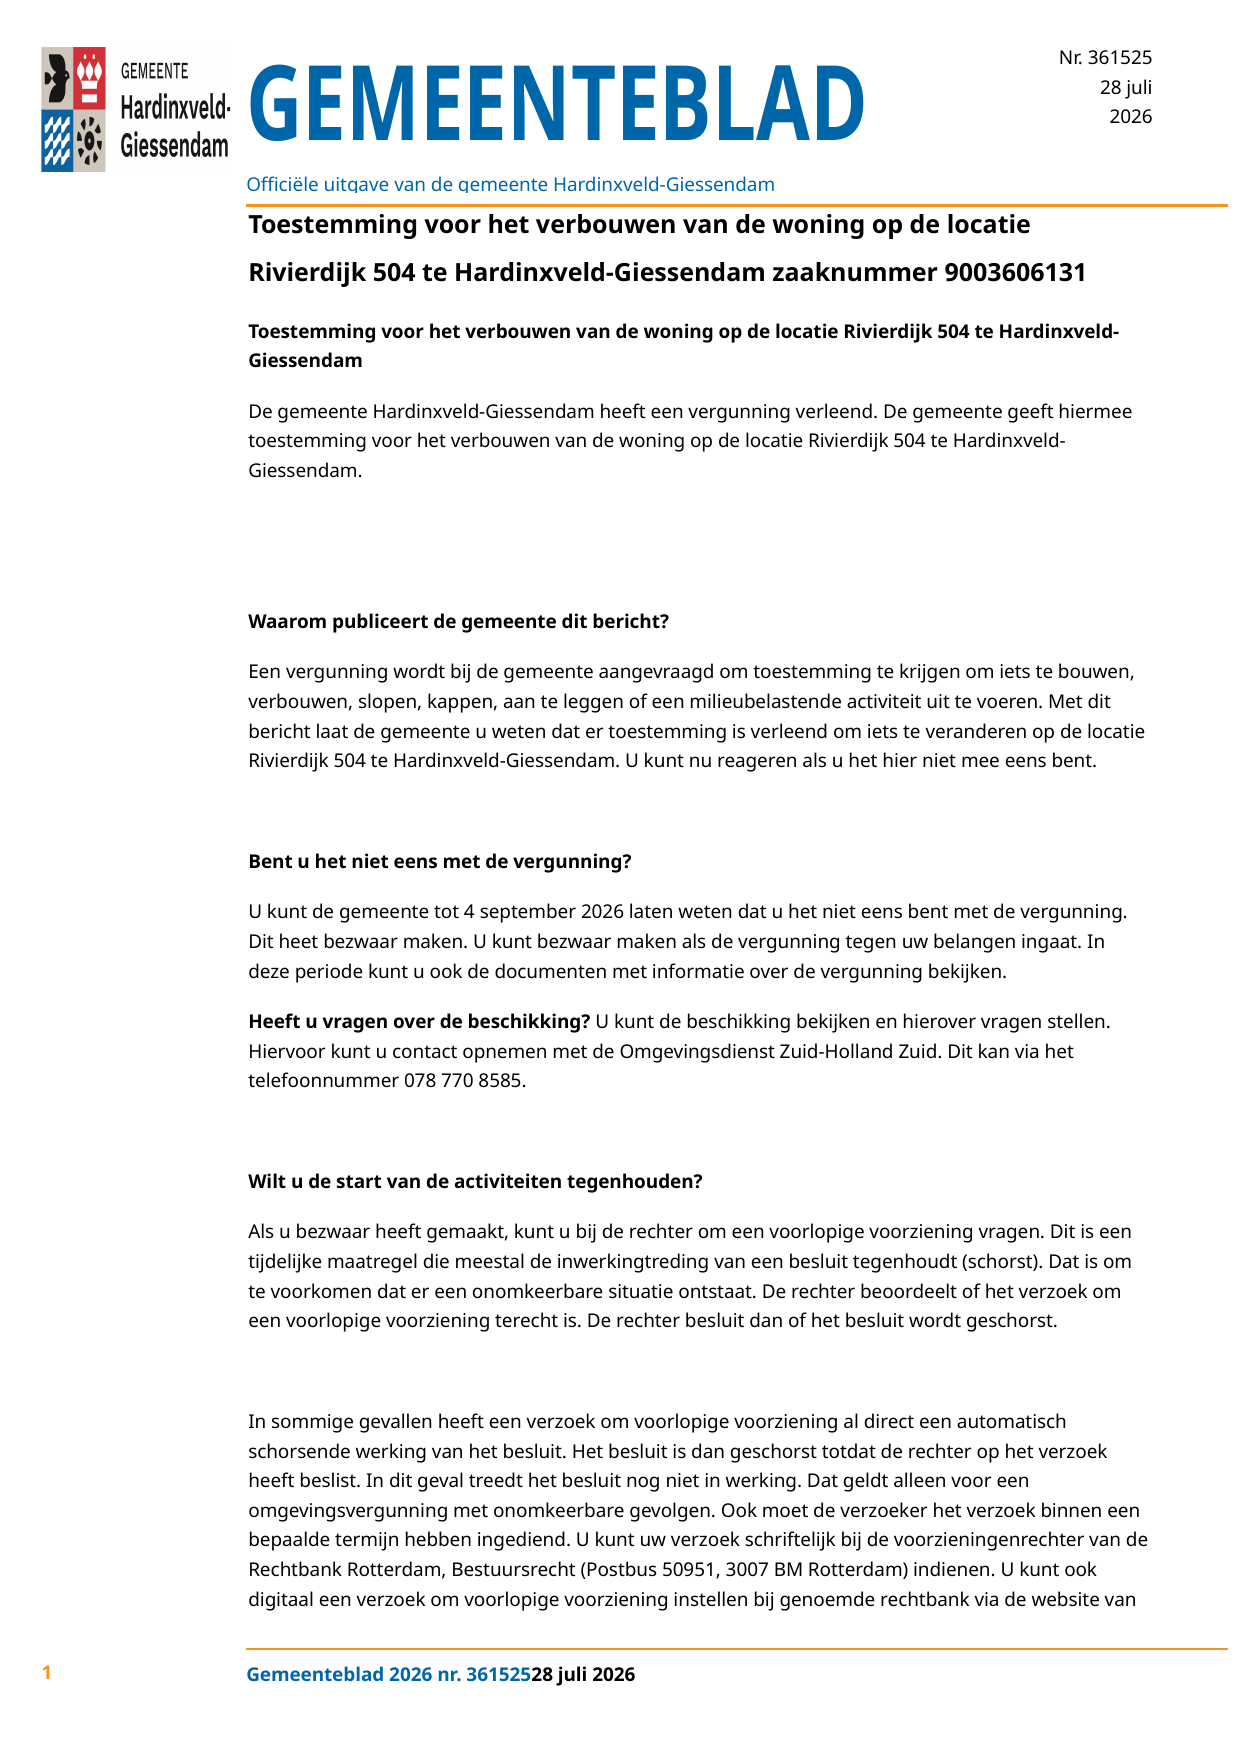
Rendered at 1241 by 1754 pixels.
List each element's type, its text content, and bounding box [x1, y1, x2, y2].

text De gemeente Hardinxveld-Giessendam heeft een vergunning verleend. De gemeente geeft hiermee toestemming voor het verbouwen van de woning op de locatie Rivierdijk 504 te Hardinxveld-Giessendam. [248, 398, 1152, 483]
text In sommige gevallen heeft een verzoek om voorlopige voorziening al direct een automatisch schorsende werking van het besluit. Het besluit is dan geschorst totdat de rechter op het verzoek heeft beslist. In dit geval treedt het besluit nog niet in werking. Dat geldt alleen voor een omgevingsvergunning met onomkeerbare gevolgen. Ook moet de verzoeker het verzoek binnen een bepaalde termijn hebben ingediend. U kunt uw verzoek schriftelijk bij de voorzieningenrechter van de Rechtbank Rotterdam, Bestuursrecht (Postbus 50951, 3007 BM Rotterdam) indienen. U kunt ook digitaal een verzoek om voorlopige voorziening instellen bij genoemde rechtbank via de website van [248, 1408, 1152, 1612]
text Een vergunning wordt bij de gemeente aangevraagd om toestemming te krijgen om iets te bouwen, verbouwen, slopen, kappen, aan te leggen of een milieubelastende activiteit uit te voeren. Met dit bericht laat de gemeente u weten dat er toestemming is verleend om iets te veranderen op de locatie Rivierdijk 504 te Hardinxveld-Giessendam. U kunt nu reageren als u het hier niet mee eens bent. [248, 659, 1152, 773]
text Wilt u de start van de activiteiten tegenhouden? [248, 1168, 1152, 1194]
text Toestemming voor het verbouwen van de woning op de locatie Rivierdijk 504 te Hardinxveld-Giessendam zaaknummer 9003606131 [248, 207, 1152, 288]
text Waarom publiceert de gemeente dit bericht? [248, 608, 1152, 634]
text Toestemming voor het verbouwen van de woning op de locatie Rivierdijk 504 te Hardinxveld-Giessendam [248, 318, 1152, 373]
picture [41, 47, 231, 172]
text Bent u het niet eens met de vergunning? [248, 848, 1152, 874]
text Heeft u vragen over de beschikking? U kunt de beschikking bekijken en hierover vragen stellen. Hiervoor kunt u contact opnemen met de Omgevingsdienst Zuid-Holland Zuid. Dit kan via het telefoonnummer 078 770 8585. [248, 1008, 1152, 1093]
text U kunt de gemeente tot 4 september 2026 laten weten dat u het niet eens bent met de vergunning. Dit heet bezwaar maken. U kunt bezwaar maken als de vergunning tegen uw belangen ingaat. In deze periode kunt u ook de documenten met informatie over de vergunning bekijken. [248, 899, 1152, 984]
text Als u bezwaar heeft gemaakt, kunt u bij de rechter om een voorlopige voorziening vragen. Dit is een tijdelijke maatregel die meestal de inwerkingtreding van een besluit tegenhoudt (schorst). Dat is om te voorkomen dat er een onomkeerbare situatie ontstaat. De rechter beoordeelt of het verzoek om een voorlopige voorziening terecht is. De rechter besluit dan of het besluit wordt geschorst. [248, 1219, 1152, 1333]
